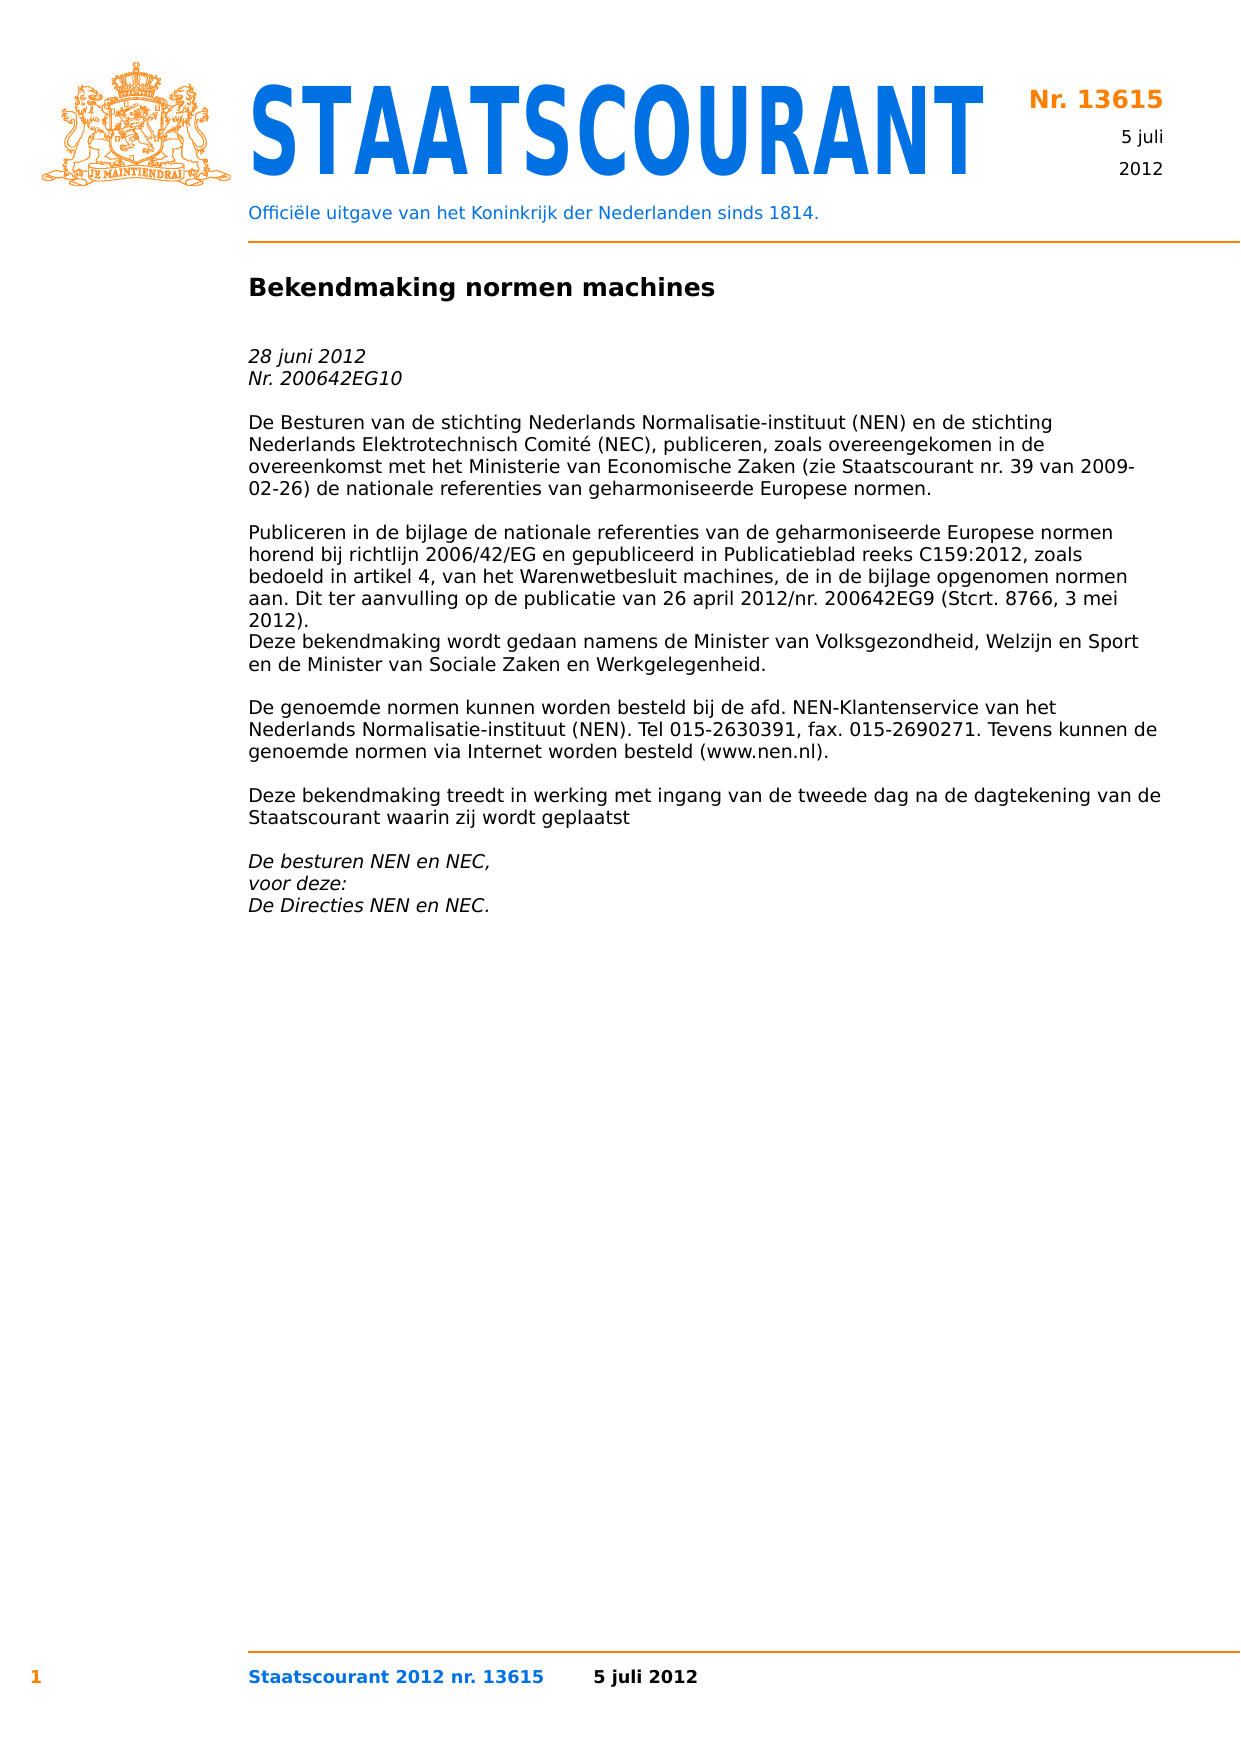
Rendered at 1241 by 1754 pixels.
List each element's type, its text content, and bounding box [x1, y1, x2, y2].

text 28 juni 2012 [248, 346, 1163, 368]
text De besturen NEN en NEC, voor deze: De Directies NEN en NEC. [248, 851, 1163, 917]
subtitle Bekendmaking normen machines [248, 273, 1163, 302]
picture [41, 62, 231, 186]
table_cell Officiële uitgave van het Koninkrijk der Nederlanden sinds 1814. [248, 203, 1240, 241]
text De Besturen van de stichting Nederlands Normalisatie-instituut (NEN) en de stichting Nederlands Elektrotechnisch Comité (NEC), publiceren, zoals overeengekomen in de overeenkomst met het Ministerie van Economische Zaken (zie Staatscourant nr. 39 van 2009-02-26) de nationale referenties van geharmoniseerde Europese normen. [248, 412, 1163, 500]
table_cell 2012 [998, 153, 1240, 203]
text Deze bekendmaking treedt in werking met ingang van de tweede dag na de dagtekening van de Staatscourant waarin zij wordt geplaatst [248, 785, 1163, 829]
text Publiceren in de bijlage de nationale referenties van de geharmoniseerde Europese normen horend bij richtlijn 2006/42/EG en gepubliceerd in Publicatieblad reeks C159:2012, zoals bedoeld in artikel 4, van het Warenwetbesluit machines, de in de bijlage opgenomen normen aan. Dit ter aanvulling op de publicatie van 26 april 2012/nr. 200642EG9 (Stcrt. 8766, 3 mei 2012). [248, 522, 1163, 631]
text Deze bekendmaking wordt gedaan namens de Minister van Volksgezondheid, Welzijn en Sport en de Minister van Sociale Zaken en Werkgelegenheid. [248, 631, 1163, 675]
table_header Nr. 13615 [998, 62, 1240, 121]
text De genoemde normen kunnen worden besteld bij de afd. NEN-Klantenservice van het Nederlands Normalisatie-instituut (NEN). Tel 015-2630391, fax. 015-2690271. Tevens kunnen de genoemde normen via Internet worden besteld (www.nen.nl). [248, 697, 1163, 763]
text Nr. 200642EG10 [248, 368, 1163, 390]
table_header STAATSCOURANT [248, 62, 998, 203]
table_cell 5 juli [998, 121, 1240, 153]
table_header [25, 62, 248, 241]
